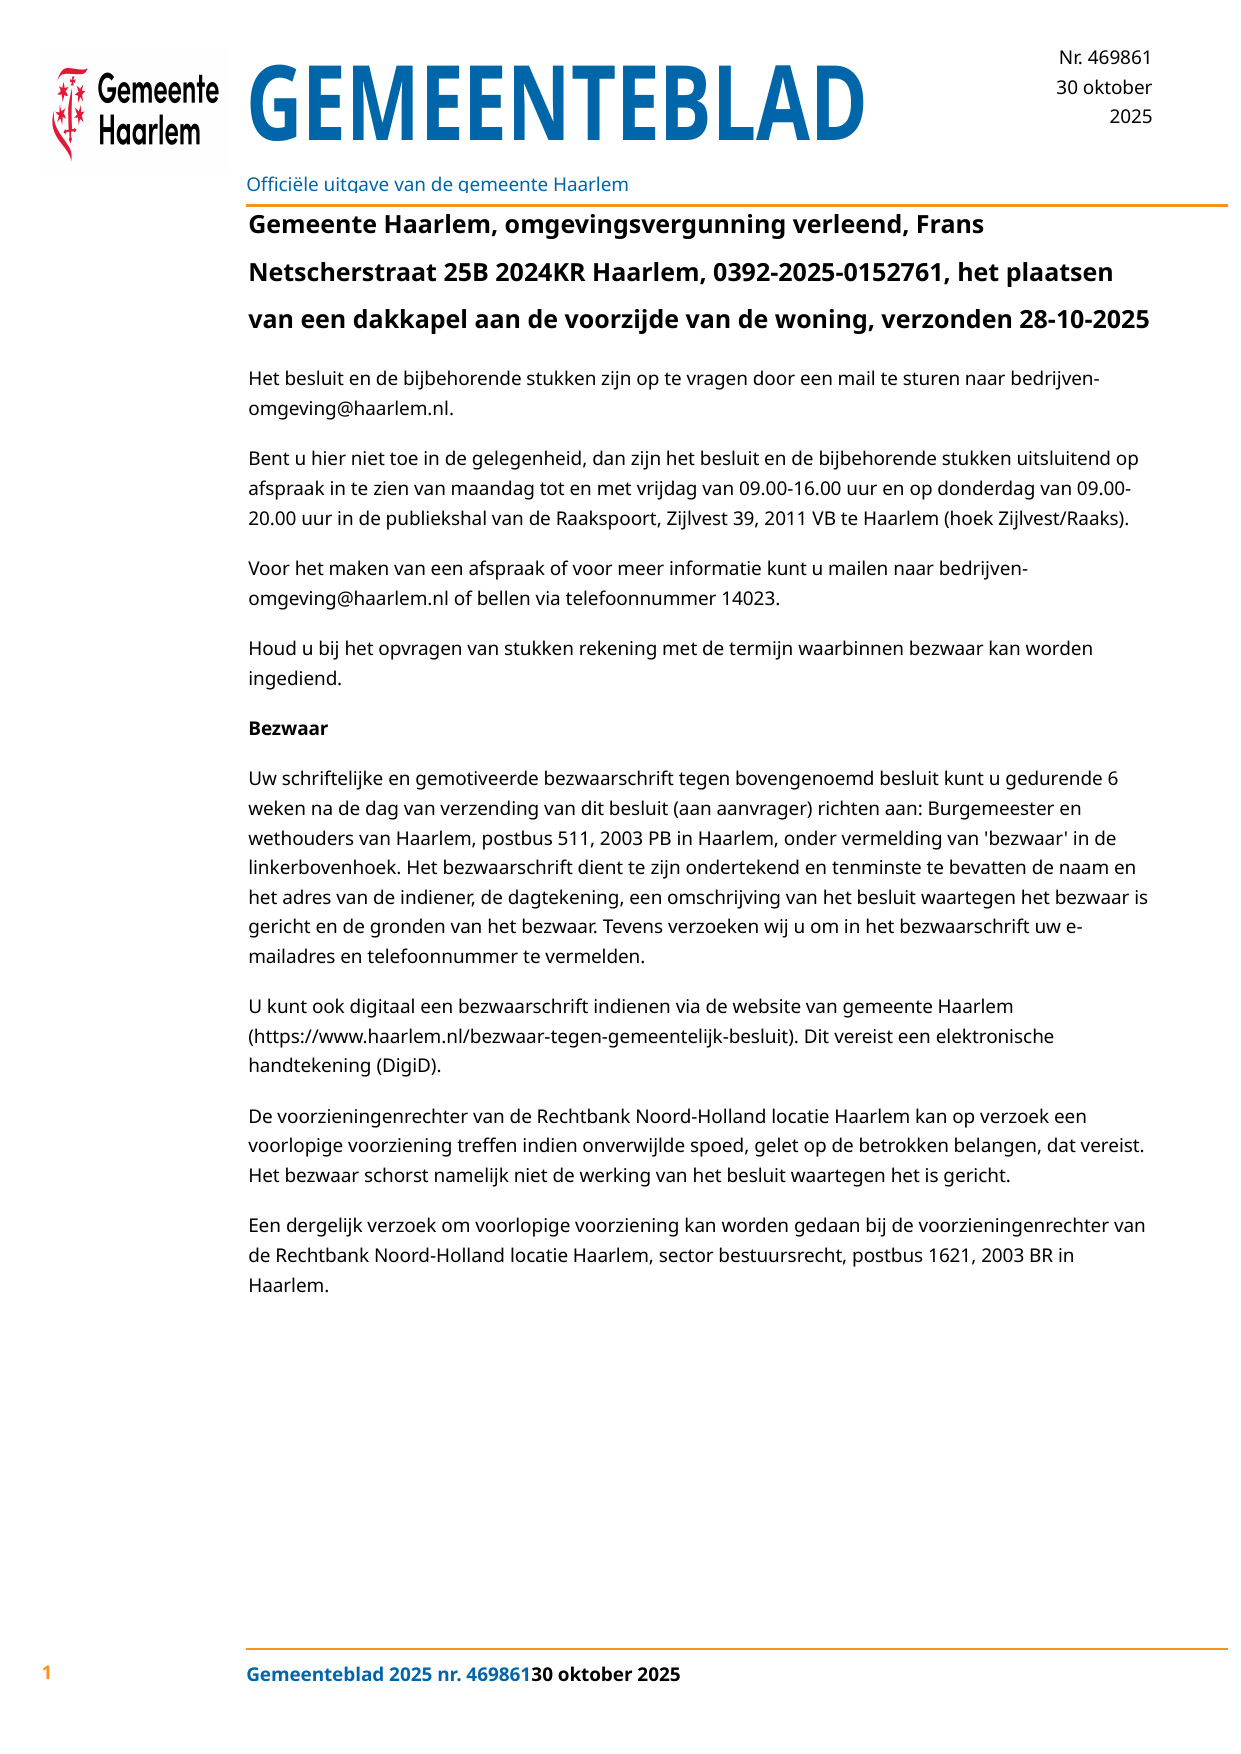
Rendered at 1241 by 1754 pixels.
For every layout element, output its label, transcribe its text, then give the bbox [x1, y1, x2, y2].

text Bezwaar [248, 715, 1152, 741]
text Gemeente Haarlem, omgevingsvergunning verleend, Frans Netscherstraat 25B 2024KR Haarlem, 0392-2025-0152761, het plaatsen van een dakkapel aan de voorzijde van de woning, verzonden 28-10-2025 [248, 207, 1152, 336]
text Een dergelijk verzoek om voorlopige voorziening kan worden gedaan bij de voorzieningenrechter van de Rechtbank Noord-Holland locatie Haarlem, sector bestuursrecht, postbus 1621, 2003 BR in Haarlem. [248, 1213, 1152, 1297]
text Houd u bij het opvragen van stukken rekening met de termijn waarbinnen bezwaar kan worden ingediend. [248, 635, 1152, 690]
text U kunt ook digitaal een bezwaarschrift indienen via de website van gemeente Haarlem (https://www.haarlem.nl/bezwaar-tegen-gemeentelijk-besluit). Dit vereist een elektronische handtekening (DigiD). [248, 993, 1152, 1078]
text Voor het maken van een afspraak of voor meer informatie kunt u mailen naar bedrijven-omgeving@haarlem.nl of bellen via telefoonnummer 14023. [248, 555, 1152, 610]
text Uw schriftelijke en gemotiveerde bezwaarschrift tegen bovengenoemd besluit kunt u gedurende 6 weken na de dag van verzending van dit besluit (aan aanvrager) richten aan: Burgemeester en wethouders van Haarlem, postbus 511, 2003 PB in Haarlem, onder vermelding van 'bezwaar' in de linkerbovenhoek. Het bezwaarschrift dient te zijn ondertekend en tenminste te bevatten de naam en het adres van de indiener, de dagtekening, een omschrijving van het besluit waartegen het bezwaar is gericht en de gronden van het bezwaar. Tevens verzoeken wij u om in het bezwaarschrift uw e-mailadres en telefoonnummer te vermelden. [248, 766, 1152, 969]
text De voorzieningenrechter van de Rechtbank Noord-Holland locatie Haarlem kan op verzoek een voorlopige voorziening treffen indien onverwijlde spoed, gelet op de betrokken belangen, dat vereist. Het bezwaar schorst namelijk niet de werking van het besluit waartegen het is gericht. [248, 1103, 1152, 1188]
picture [41, 47, 231, 172]
text Het besluit en de bijbehorende stukken zijn op te vragen door een mail te sturen naar bedrijven-omgeving@haarlem.nl. [248, 366, 1152, 421]
text Bent u hier niet toe in de gelegenheid, dan zijn het besluit en de bijbehorende stukken uitsluitend op afspraak in te zien van maandag tot en met vrijdag van 09.00-16.00 uur en op donderdag van 09.00-20.00 uur in de publiekshal van de Raakspoort, Zijlvest 39, 2011 VB te Haarlem (hoek Zijlvest/Raaks). [248, 446, 1152, 530]
